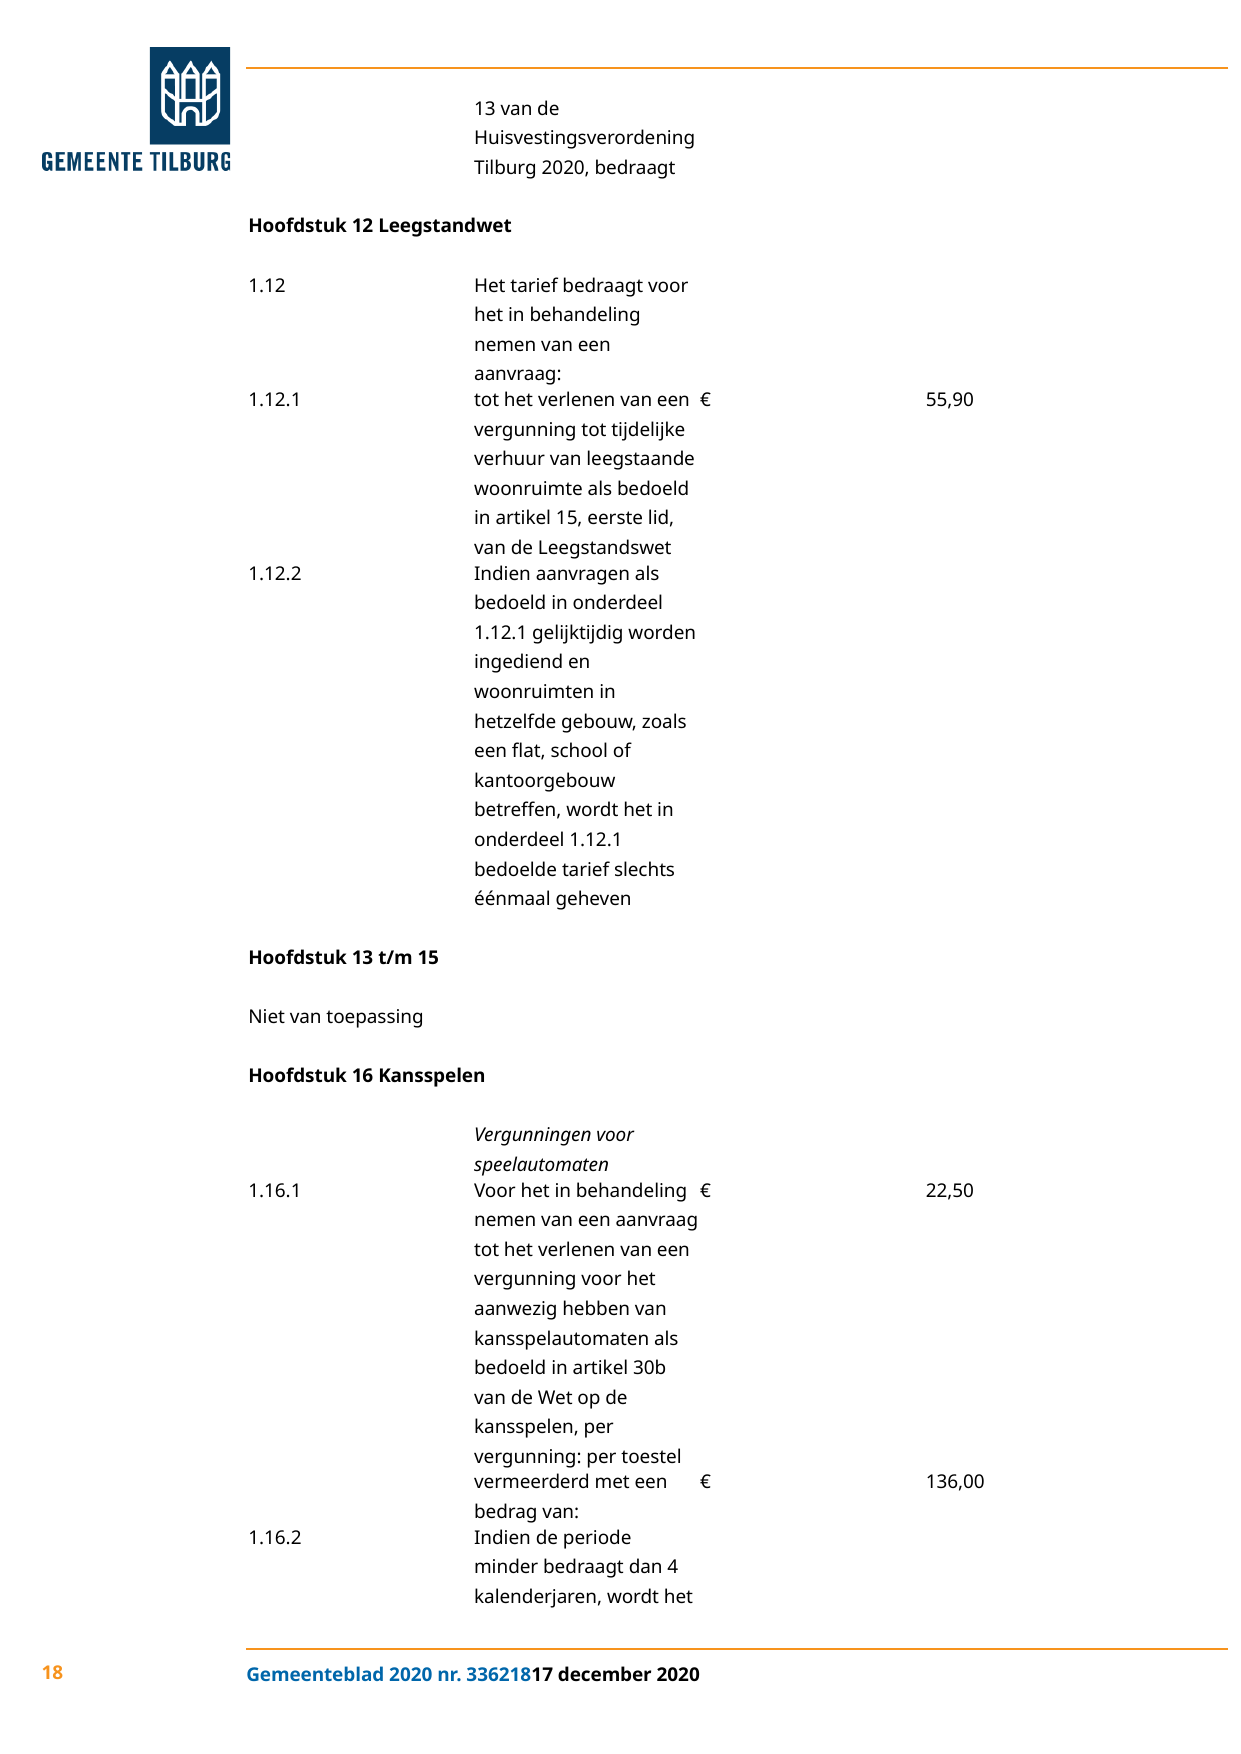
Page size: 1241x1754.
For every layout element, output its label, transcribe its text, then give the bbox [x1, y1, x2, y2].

table_cell 1.16.2 [248, 1524, 474, 1609]
table_cell 13 van de Huisvestingsverordening Tilburg 2020, bedraagt [474, 95, 700, 180]
table_cell [700, 1524, 926, 1609]
table_cell € [700, 386, 926, 560]
table_header [700, 1121, 926, 1177]
table_cell [926, 95, 1152, 180]
table_cell [248, 95, 474, 180]
table_cell 1.12.1 [248, 386, 474, 560]
table_cell 1.12.2 [248, 560, 474, 911]
text Niet van toepassing [248, 1003, 1152, 1029]
table_cell € [700, 1469, 926, 1524]
table_cell vermeerderd met een bedrag van: [474, 1469, 700, 1524]
table_header Vergunningen voor speelautomaten [474, 1121, 700, 1177]
table_cell € [700, 1177, 926, 1469]
table_cell 22,50 [926, 1177, 1152, 1469]
text Hoofdstuk 16 Kansspelen [248, 1062, 1152, 1088]
picture [41, 47, 231, 172]
table_cell tot het verlenen van een vergunning tot tijdelijke verhuur van leegstaande woonruimte als bedoeld in artikel 15, eerste lid, van de Leegstandswet [474, 386, 700, 560]
table_cell [248, 1469, 474, 1524]
table_cell Voor het in behandeling nemen van een aanvraag tot het verlenen van een vergunning voor het aanwezig hebben van kansspelautomaten als bedoeld in artikel 30b van de Wet op de kansspelen, per vergunning: per toestel [474, 1177, 700, 1469]
text Hoofdstuk 13 t/m 15 [248, 944, 1152, 969]
table_cell [926, 560, 1152, 911]
table_cell [926, 1524, 1152, 1609]
table_cell Indien aanvragen als bedoeld in onderdeel 1.12.1 gelijktijdig worden ingediend en woonruimten in hetzelfde gebouw, zoals een flat, school of kantoorgebouw betreffen, wordt het in onderdeel 1.12.1 bedoelde tarief slechts éénmaal geheven [474, 560, 700, 911]
table_cell 136,00 [926, 1469, 1152, 1524]
table_header 1.12 [248, 272, 474, 386]
table_header [926, 272, 1152, 386]
table_cell 1.16.1 [248, 1177, 474, 1469]
table_cell [700, 95, 926, 180]
table_header [926, 1121, 1152, 1177]
table_cell [700, 560, 926, 911]
table_header [700, 272, 926, 386]
table_cell Indien de periode minder bedraagt dan 4 kalenderjaren, wordt het [474, 1524, 700, 1609]
text Hoofdstuk 12 Leegstandwet [248, 212, 1152, 238]
table_header [248, 1121, 474, 1177]
table_cell 55,90 [926, 386, 1152, 560]
table_header Het tarief bedraagt voor het in behandeling nemen van een aanvraag: [474, 272, 700, 386]
